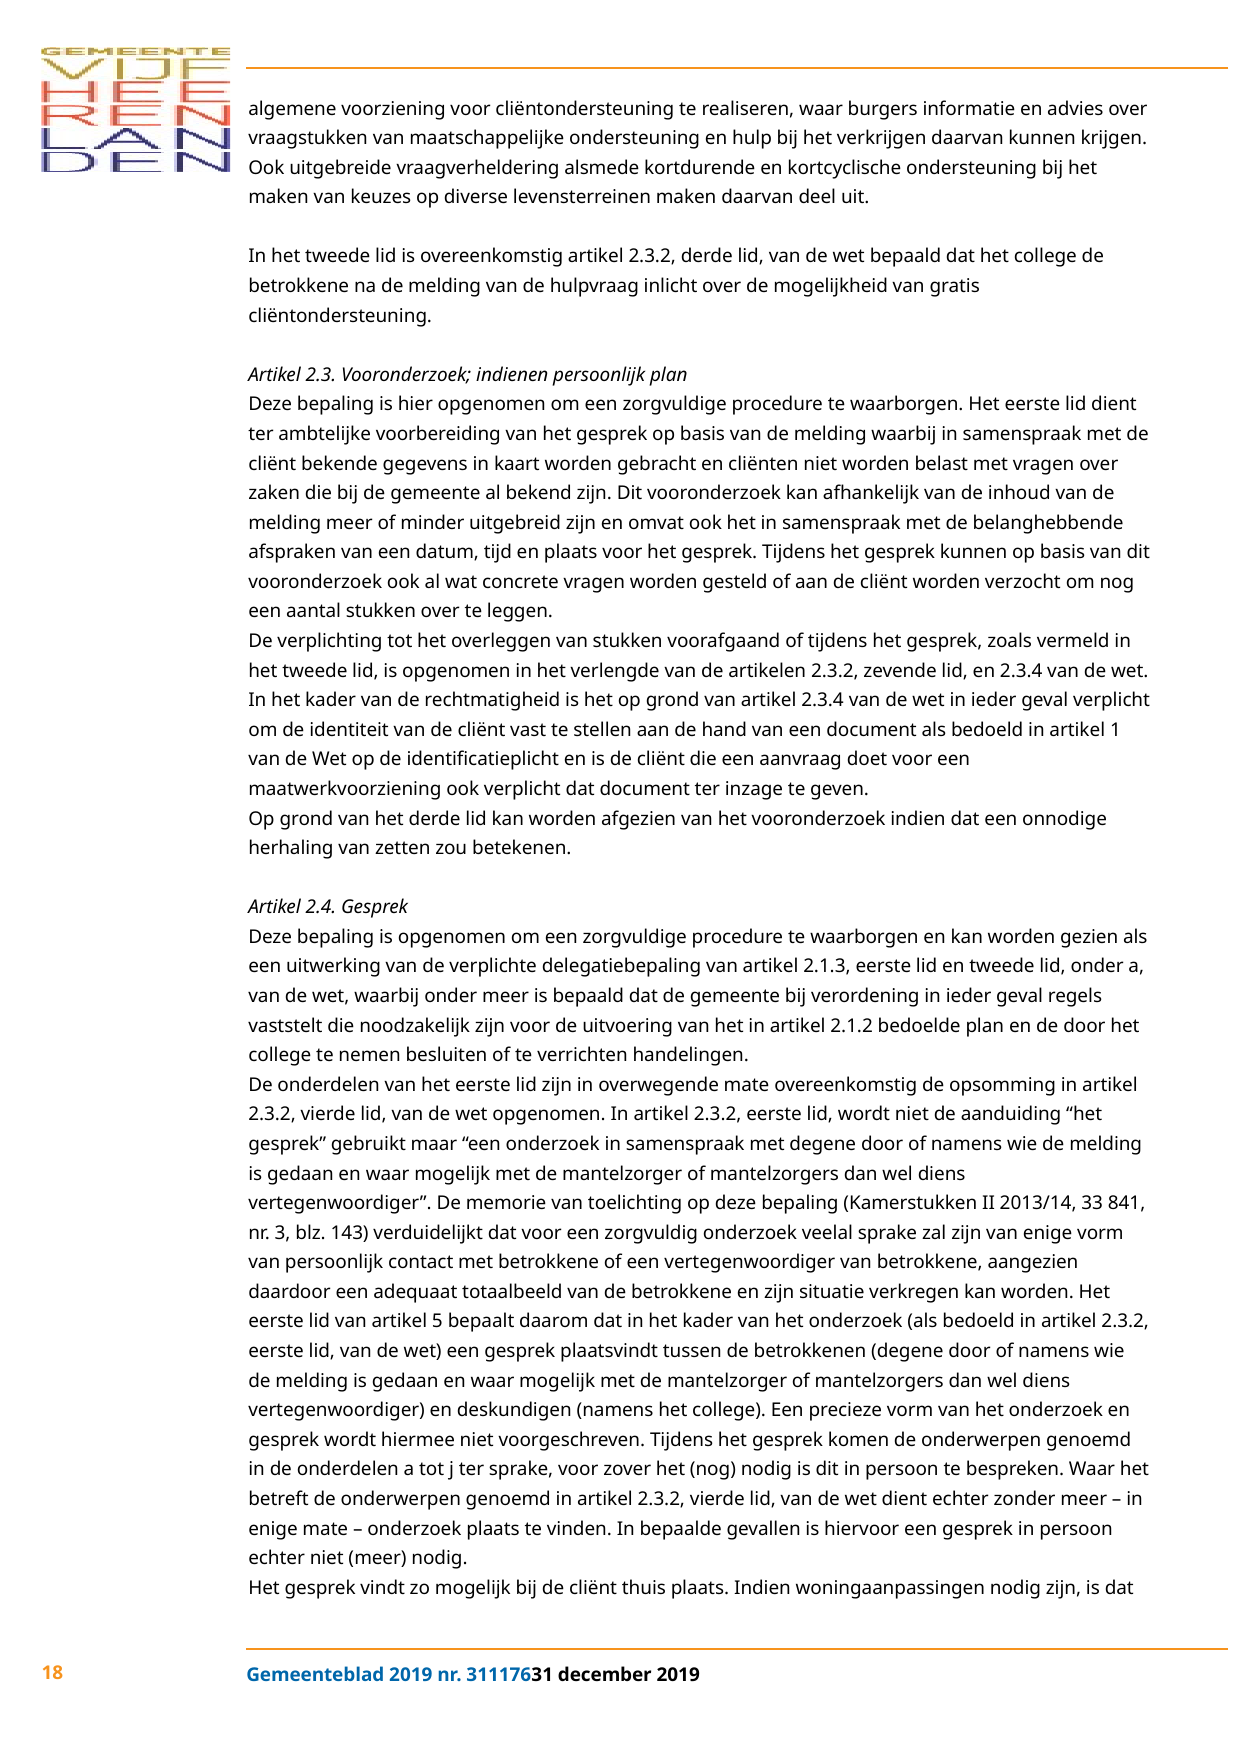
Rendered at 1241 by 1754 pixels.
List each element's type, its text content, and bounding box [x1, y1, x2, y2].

text Op grond van het derde lid kan worden afgezien van het vooronderzoek indien dat een onnodige herhaling van zetten zou betekenen. [248, 805, 1152, 860]
text Artikel 2.3. Vooronderzoek; indienen persoonlijk plan [248, 361, 1152, 387]
text Deze bepaling is hier opgenomen om een zorgvuldige procedure te waarborgen. Het eerste lid dient ter ambtelijke voorbereiding van het gesprek op basis van de melding waarbij in samenspraak met de cliënt bekende gegevens in kaart worden gebracht en cliënten niet worden belast met vragen over zaken die bij de gemeente al bekend zijn. Dit vooronderzoek kan afhankelijk van de inhoud van de melding meer of minder uitgebreid zijn en omvat ook het in samenspraak met de belanghebbende afspraken van een datum, tijd en plaats voor het gesprek. Tijdens het gesprek kunnen op basis van dit vooronderzoek ook al wat concrete vragen worden gesteld of aan de cliënt worden verzocht om nog een aantal stukken over te leggen. [248, 391, 1152, 623]
text De verplichting tot het overleggen van stukken voorafgaand of tijdens het gesprek, zoals vermeld in het tweede lid, is opgenomen in het verlengde van de artikelen 2.3.2, zevende lid, en 2.3.4 van de wet. In het kader van de rechtmatigheid is het op grond van artikel 2.3.4 van de wet in ieder geval verplicht om de identiteit van de cliënt vast te stellen aan de hand van een document als bedoeld in artikel 1 van de Wet op de identificatieplicht en is de cliënt die een aanvraag doet voor een maatwerkvoorziening ook verplicht dat document ter inzage te geven. [248, 627, 1152, 801]
text In het tweede lid is overeenkomstig artikel 2.3.2, derde lid, van de wet bepaald dat het college de betrokkene na de melding van de hulpvraag inlicht over de mogelijkheid van gratis cliëntondersteuning. [248, 243, 1152, 328]
text Deze bepaling is opgenomen om een zorgvuldige procedure te waarborgen en kan worden gezien als een uitwerking van de verplichte delegatiebepaling van artikel 2.1.3, eerste lid en tweede lid, onder a, van de wet, waarbij onder meer is bepaald dat de gemeente bij verordening in ieder geval regels vaststelt die noodzakelijk zijn voor de uitvoering van het in artikel 2.1.2 bedoelde plan en de door het college te nemen besluiten of te verrichten handelingen. [248, 923, 1152, 1067]
text De onderdelen van het eerste lid zijn in overwegende mate overeenkomstig de opsomming in artikel 2.3.2, vierde lid, van de wet opgenomen. In artikel 2.3.2, eerste lid, wordt niet de aanduiding “het gesprek” gebruikt maar “een onderzoek in samenspraak met degene door of namens wie de melding is gedaan en waar mogelijk met de mantelzorger of mantelzorgers dan wel diens vertegenwoordiger”. De memorie van toelichting op deze bepaling (Kamerstukken II 2013/14, 33 841, nr. 3, blz. 143) verduidelijkt dat voor een zorgvuldig onderzoek veelal sprake zal zijn van enige vorm van persoonlijk contact met betrokkene of een vertegenwoordiger van betrokkene, aangezien daardoor een adequaat totaalbeeld van de betrokkene en zijn situatie verkregen kan worden. Het eerste lid van artikel 5 bepaalt daarom dat in het kader van het onderzoek (als bedoeld in artikel 2.3.2, eerste lid, van de wet) een gesprek plaatsvindt tussen de betrokkenen (degene door of namens wie de melding is gedaan en waar mogelijk met de mantelzorger of mantelzorgers dan wel diens vertegenwoordiger) en deskundigen (namens het college). Een precieze vorm van het onderzoek en gesprek wordt hiermee niet voorgeschreven. Tijdens het gesprek komen de onderwerpen genoemd in de onderdelen a tot j ter sprake, voor zover het (nog) nodig is dit in persoon te bespreken. Waar het betreft de onderwerpen genoemd in artikel 2.3.2, vierde lid, van de wet dient echter zonder meer – in enige mate – onderzoek plaats te vinden. In bepaalde gevallen is hiervoor een gesprek in persoon echter niet (meer) nodig. [248, 1071, 1152, 1570]
picture [41, 47, 231, 172]
text algemene voorziening voor cliëntondersteuning te realiseren, waar burgers informatie en advies over vraagstukken van maatschappelijke ondersteuning en hulp bij het verkrijgen daarvan kunnen krijgen. Ook uitgebreide vraagverheldering alsmede kortdurende en kortcyclische ondersteuning bij het maken van keuzes op diverse levensterreinen maken daarvan deel uit. [248, 95, 1152, 209]
text Artikel 2.4. Gesprek [248, 893, 1152, 919]
text Het gesprek vindt zo mogelijk bij de cliënt thuis plaats. Indien woningaanpassingen nodig zijn, is dat [248, 1574, 1152, 1600]
